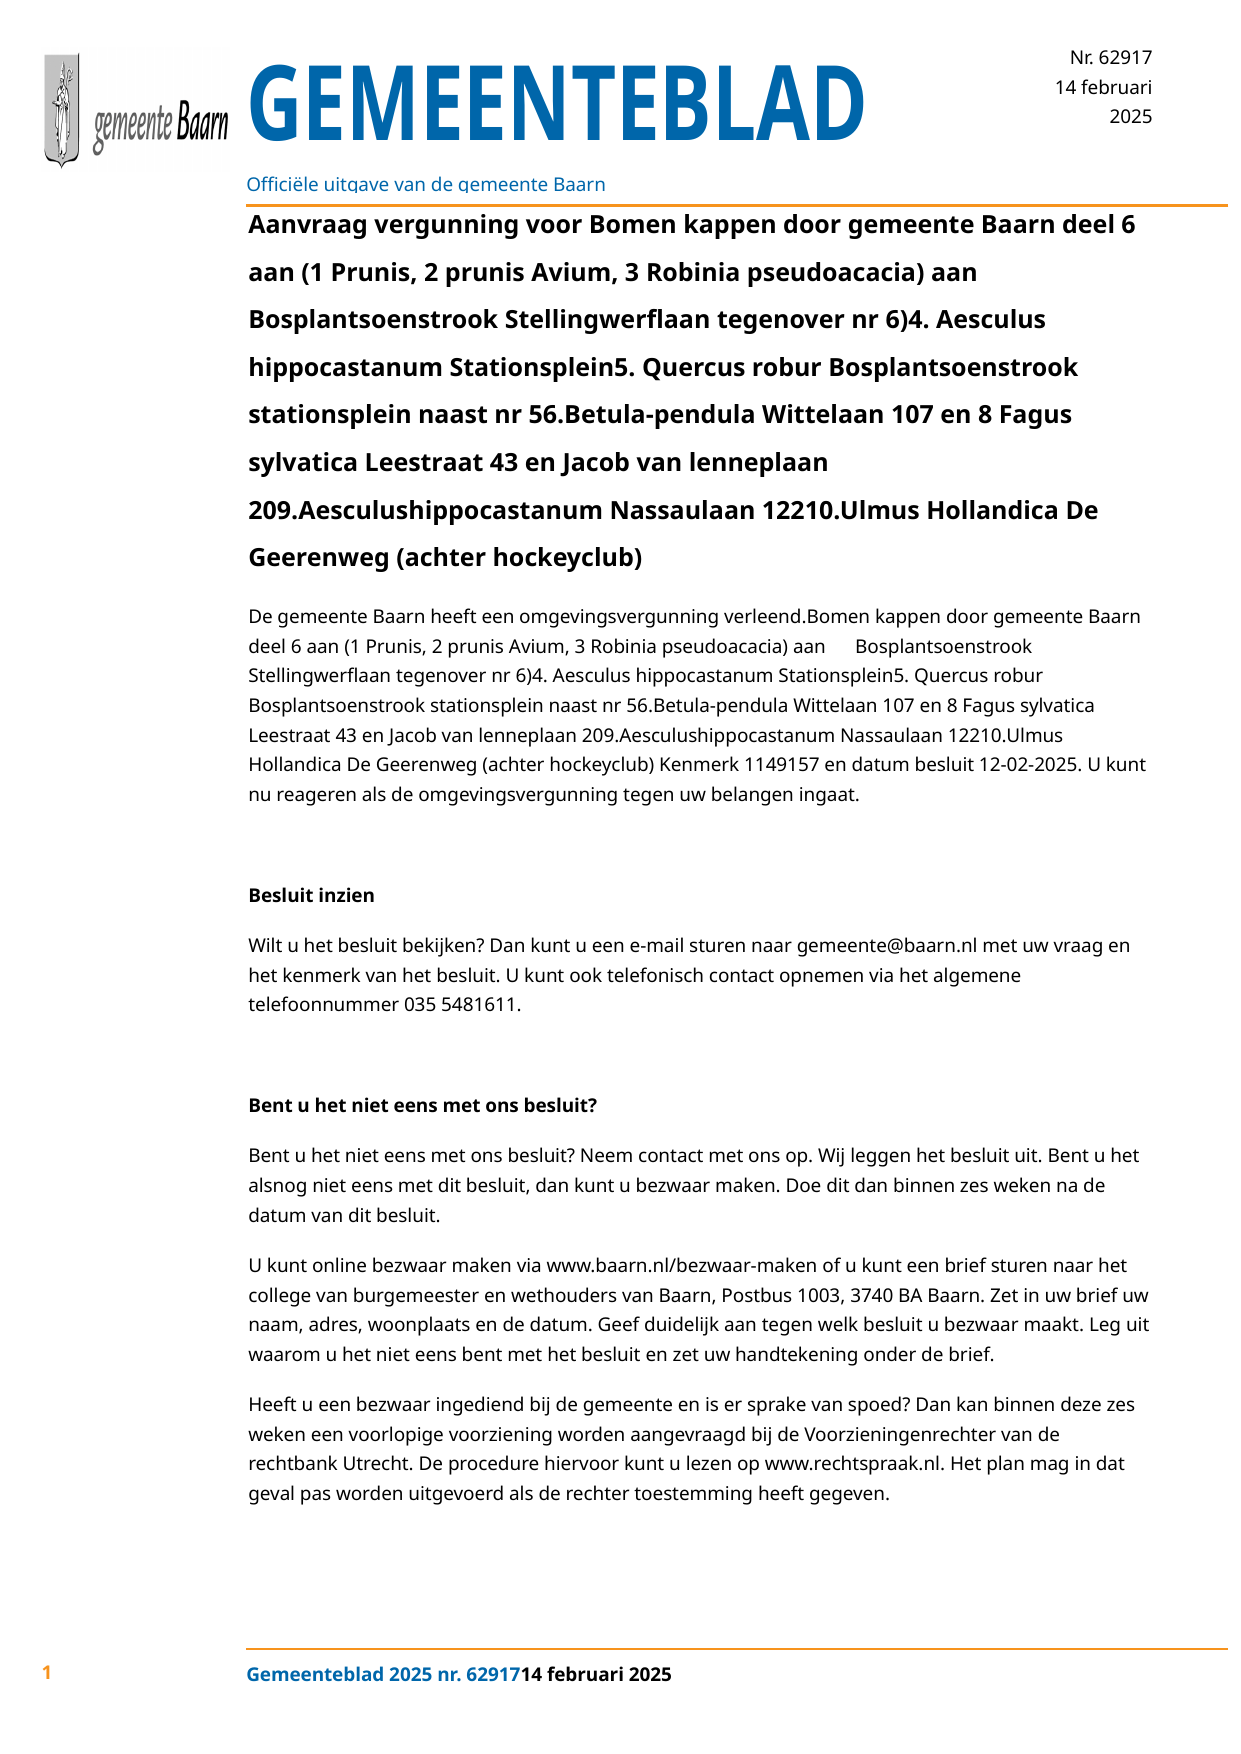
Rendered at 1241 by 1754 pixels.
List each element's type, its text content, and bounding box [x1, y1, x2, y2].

text De gemeente Baarn heeft een omgevingsvergunning verleend.Bomen kappen door gemeente Baarn deel 6 aan (1 Prunis, 2 prunis Avium, 3 Robinia pseudoacacia) aan Bosplantsoenstrook Stellingwerflaan tegenover nr 6)4. Aesculus hippocastanum Stationsplein5. Quercus robur Bosplantsoenstrook stationsplein naast nr 56.Betula-pendula Wittelaan 107 en 8 Fagus sylvatica Leestraat 43 en Jacob van lenneplaan 209.Aesculushippocastanum Nassaulaan 12210.Ulmus Hollandica De Geerenweg (achter hockeyclub) Kenmerk 1149157 en datum besluit 12-02-2025. U kunt nu reageren als de omgevingsvergunning tegen uw belangen ingaat. [248, 603, 1152, 807]
text Bent u het niet eens met ons besluit? Neem contact met ons op. Wij leggen het besluit uit. Bent u het alsnog niet eens met dit besluit, dan kunt u bezwaar maken. Doe dit dan binnen zes weken na de datum van dit besluit. [248, 1143, 1152, 1228]
text Aanvraag vergunning voor Bomen kappen door gemeente Baarn deel 6 aan (1 Prunis, 2 prunis Avium, 3 Robinia pseudoacacia) aan Bosplantsoenstrook Stellingwerflaan tegenover nr 6)4. Aesculus hippocastanum Stationsplein5. Quercus robur Bosplantsoenstrook stationsplein naast nr 56.Betula-pendula Wittelaan 107 en 8 Fagus sylvatica Leestraat 43 en Jacob van lenneplaan 209.Aesculushippocastanum Nassaulaan 12210.Ulmus Hollandica De Geerenweg (achter hockeyclub) [248, 207, 1152, 574]
text Besluit inzien [248, 882, 1152, 908]
text Bent u het niet eens met ons besluit? [248, 1092, 1152, 1118]
text Wilt u het besluit bekijken? Dan kunt u een e-mail sturen naar gemeente@baarn.nl met uw vraag en het kenmerk van het besluit. U kunt ook telefonisch contact opnemen via het algemene telefoonnummer 035 5481611. [248, 932, 1152, 1017]
text U kunt online bezwaar maken via www.baarn.nl/bezwaar-maken of u kunt een brief sturen naar het college van burgemeester en wethouders van Baarn, Postbus 1003, 3740 BA Baarn. Zet in uw brief uw naam, adres, woonplaats en de datum. Geef duidelijk aan tegen welk besluit u bezwaar maakt. Leg uit waarom u het niet eens bent met het besluit en zet uw handtekening onder de brief. [248, 1252, 1152, 1367]
picture [41, 47, 231, 172]
text Heeft u een bezwaar ingediend bij de gemeente en is er sprake van spoed? Dan kan binnen deze zes weken een voorlopige voorziening worden aangevraagd bij de Voorzieningenrechter van de rechtbank Utrecht. De procedure hiervoor kunt u lezen op www.rechtspraak.nl. Het plan mag in dat geval pas worden uitgevoerd als de rechter toestemming heeft gegeven. [248, 1391, 1152, 1506]
